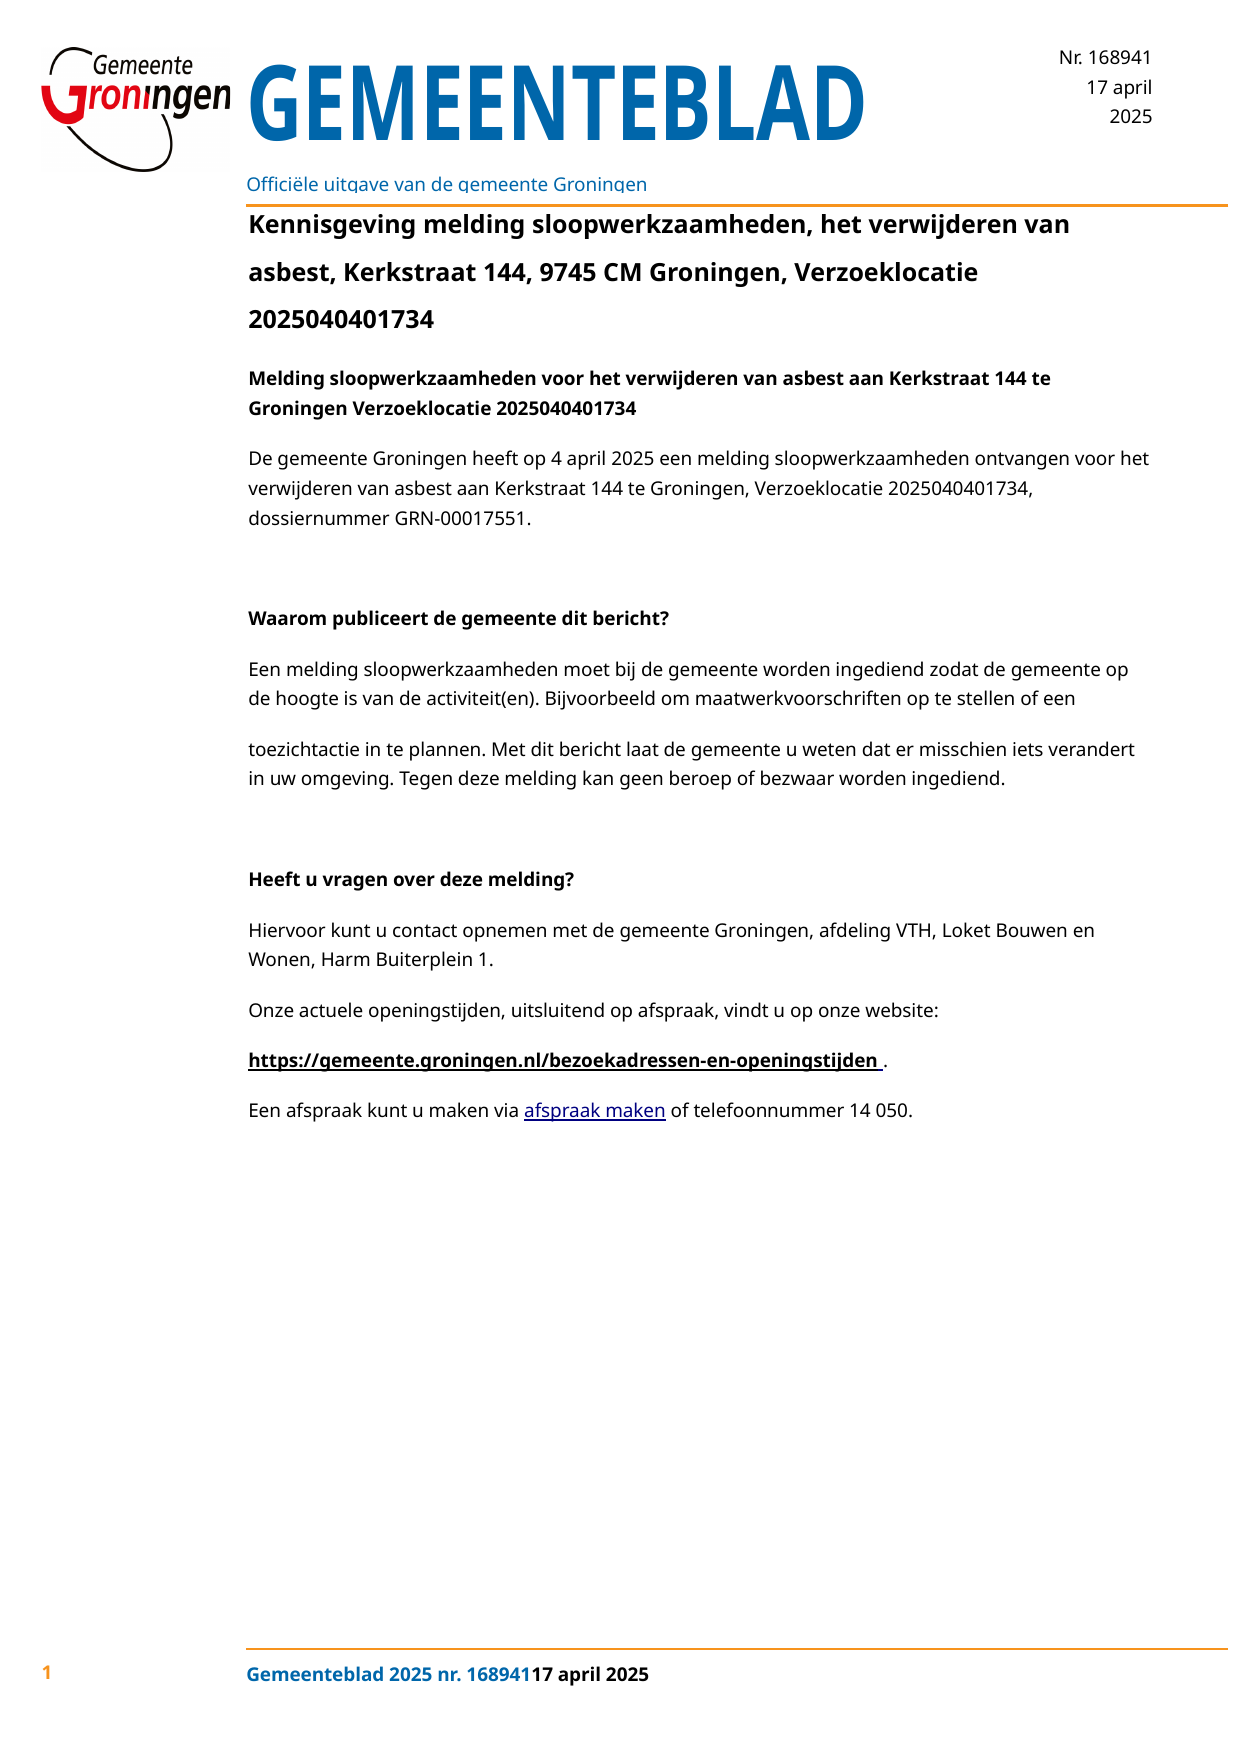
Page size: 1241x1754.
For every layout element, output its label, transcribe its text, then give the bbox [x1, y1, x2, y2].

text Kennisgeving melding sloopwerkzaamheden, het verwijderen van asbest, Kerkstraat 144, 9745 CM Groningen, Verzoeklocatie 2025040401734 [248, 207, 1152, 336]
text Hiervoor kunt u contact opnemen met de gemeente Groningen, afdeling VTH, Loket Bouwen en Wonen, Harm Buiterplein 1. [248, 917, 1152, 972]
text https://gemeente.groningen.nl/bezoekadressen-en-openingstijden . [248, 1047, 1152, 1073]
text Onze actuele openingstijden, uitsluitend op afspraak, vindt u op onze website: [248, 997, 1152, 1022]
text Een melding sloopwerkzaamheden moet bij de gemeente worden ingediend zodat de gemeente op de hoogte is van de activiteit(en). Bijvoorbeeld om maatwerkvoorschriften op te stellen of een [248, 656, 1152, 711]
text toezichtactie in te plannen. Met dit bericht laat de gemeente u weten dat er misschien iets verandert in uw omgeving. Tegen deze melding kan geen beroep of bezwaar worden ingediend. [248, 736, 1152, 791]
text Melding sloopwerkzaamheden voor het verwijderen van asbest aan Kerkstraat 144 te Groningen Verzoeklocatie 2025040401734 [248, 366, 1152, 421]
text Waarom publiceert de gemeente dit bericht? [248, 606, 1152, 631]
picture [41, 47, 231, 172]
text Een afspraak kunt u maken via afspraak maken of telefoonnummer 14 050. [248, 1098, 1152, 1123]
text Heeft u vragen over deze melding? [248, 866, 1152, 892]
text De gemeente Groningen heeft op 4 april 2025 een melding sloopwerkzaamheden ontvangen voor het verwijderen van asbest aan Kerkstraat 144 te Groningen, Verzoeklocatie 2025040401734, dossiernummer GRN-00017551. [248, 446, 1152, 530]
